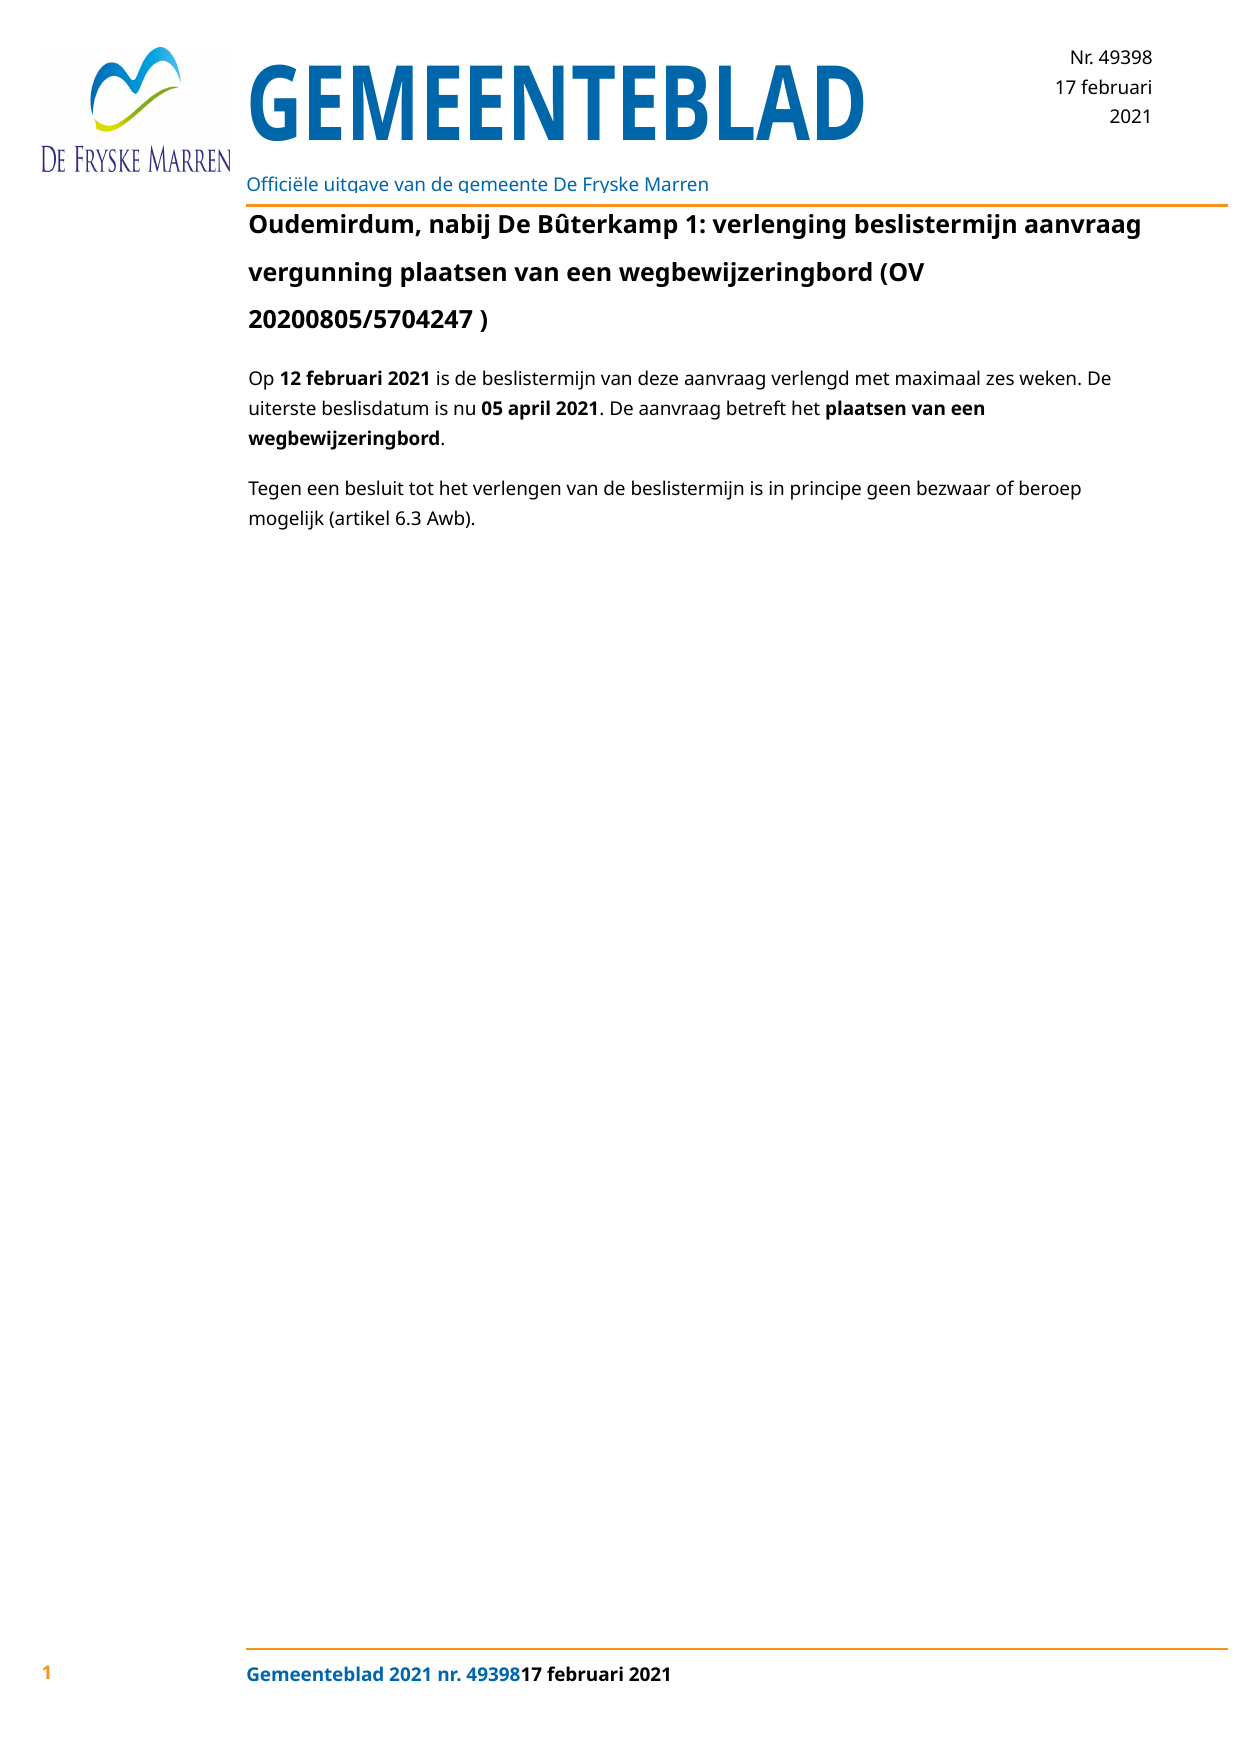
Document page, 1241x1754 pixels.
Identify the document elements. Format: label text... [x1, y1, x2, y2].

text Oudemirdum, nabij De Bûterkamp 1: verlenging beslistermijn aanvraag vergunning plaatsen van een wegbewijzeringbord (OV 20200805/5704247 ) [248, 207, 1152, 336]
text Op 12 februari 2021 is de beslistermijn van deze aanvraag verlengd met maximaal zes weken. De uiterste beslisdatum is nu 05 april 2021. De aanvraag betreft het plaatsen van een wegbewijzeringbord. [248, 366, 1152, 450]
text Tegen een besluit tot het verlengen van de beslistermijn is in principe geen bezwaar of beroep mogelijk (artikel 6.3 Awb). [248, 475, 1152, 530]
picture [41, 47, 231, 172]
